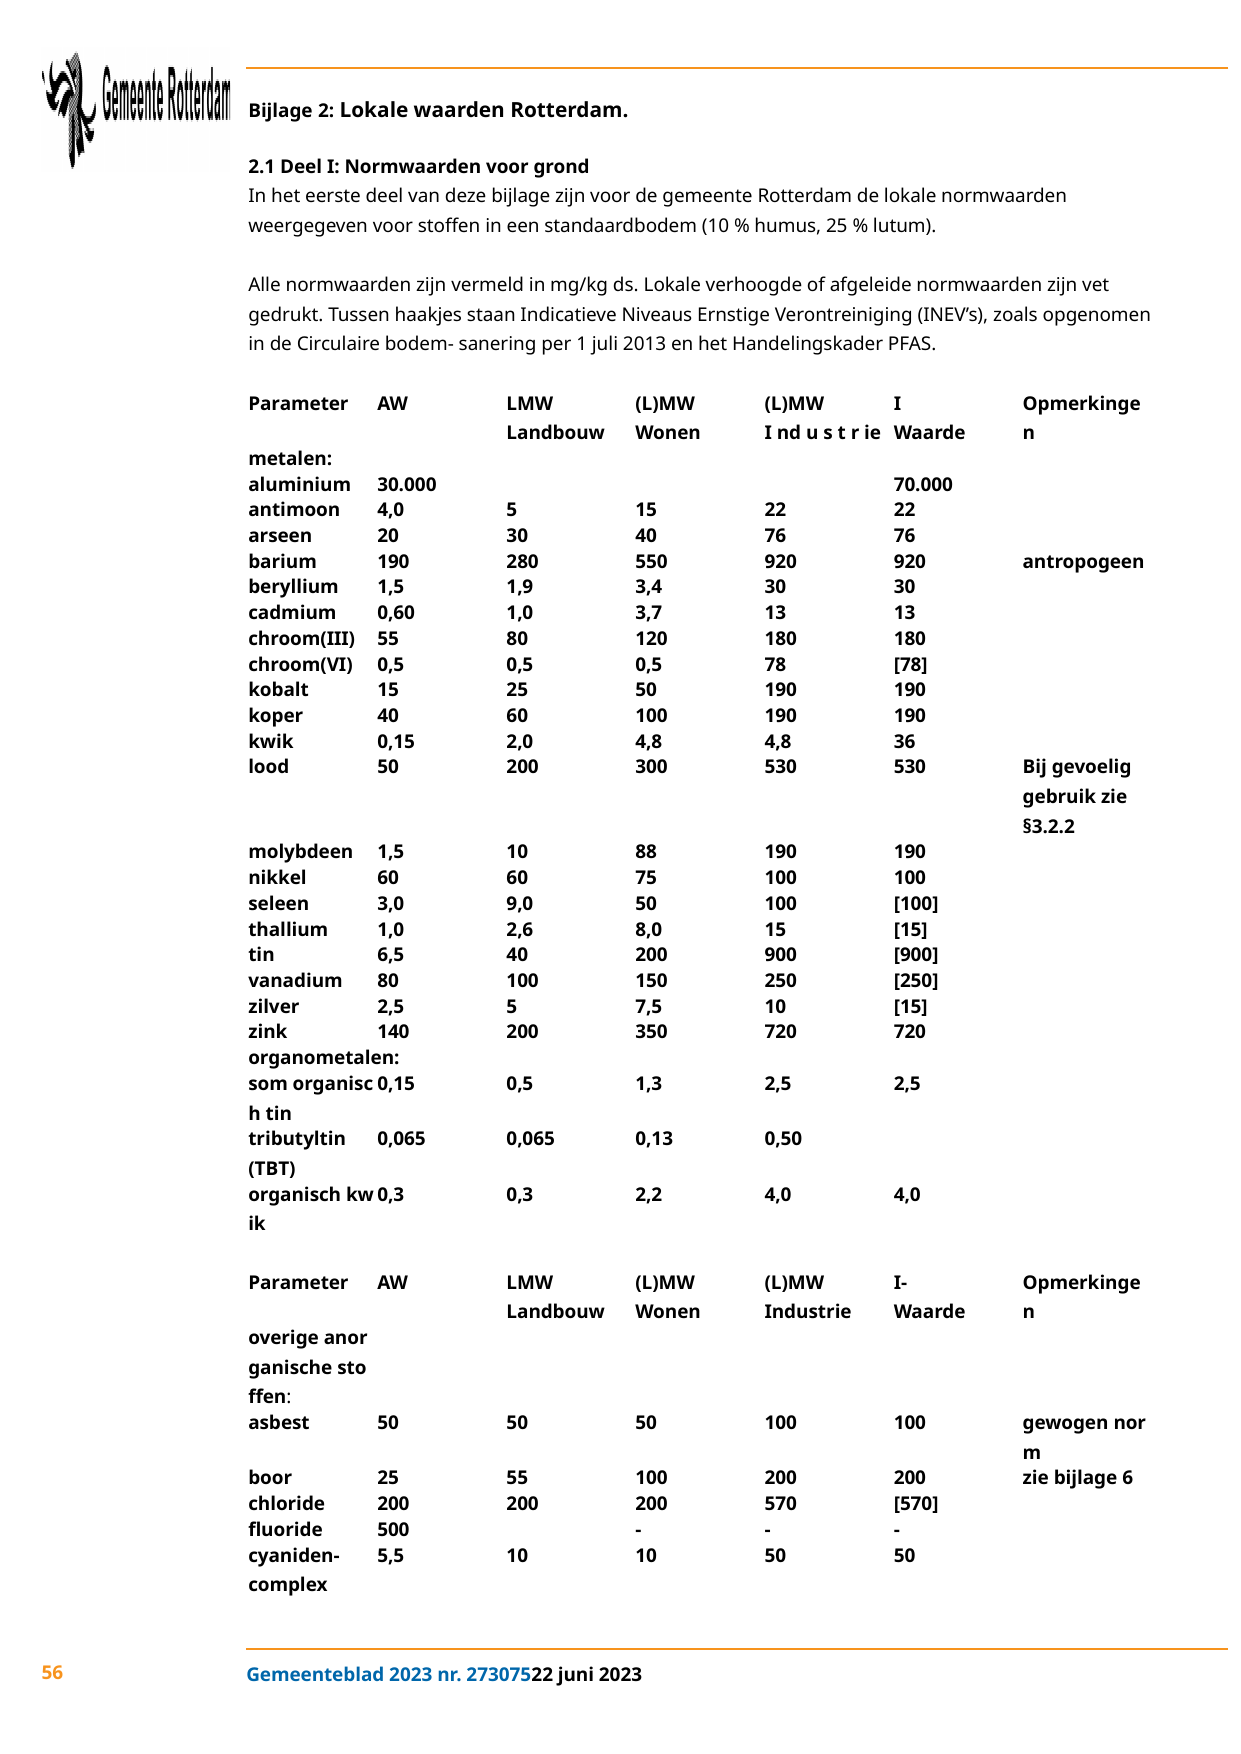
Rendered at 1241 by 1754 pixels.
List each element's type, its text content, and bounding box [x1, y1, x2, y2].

table_cell 6,5 [377, 942, 506, 967]
table_cell 13 [764, 599, 893, 625]
table_cell [894, 1126, 1022, 1181]
table_cell [894, 1324, 1022, 1409]
table_cell [506, 445, 635, 471]
table_cell [377, 445, 506, 471]
table_cell 50 [635, 677, 764, 702]
table_cell 0,065 [377, 1126, 506, 1181]
table_cell 190 [894, 839, 1022, 864]
table_cell [900] [894, 942, 1022, 967]
table_cell 3,0 [377, 890, 506, 916]
table_cell - [894, 1516, 1022, 1542]
table_cell seleen [248, 890, 377, 916]
table_cell 530 [764, 754, 893, 839]
table_cell 200 [764, 1465, 893, 1490]
table_cell [1023, 916, 1152, 942]
table_cell 2,0 [506, 728, 635, 754]
table_cell 1,5 [377, 839, 506, 864]
table_cell 36 [894, 728, 1022, 754]
table_cell 22 [894, 496, 1022, 522]
table_header I­ Waarde [894, 390, 1022, 445]
table_cell [764, 1324, 893, 1409]
table_cell 0,3 [377, 1181, 506, 1236]
picture [41, 47, 231, 172]
table_cell 100 [764, 1409, 893, 1464]
table_cell 4,0 [377, 496, 506, 522]
table_cell 2,5 [377, 993, 506, 1019]
table_cell molybdeen [248, 839, 377, 864]
table_cell chloride [248, 1490, 377, 1516]
table_cell 120 [635, 625, 764, 651]
text 2.1 Deel I: Normwaarden voor grond [248, 153, 1152, 179]
table_cell [250] [894, 967, 1022, 993]
table_cell barium [248, 548, 377, 574]
table_cell [506, 471, 635, 496]
table_cell 100 [506, 967, 635, 993]
table_cell 280 [506, 548, 635, 574]
table_cell [15] [894, 916, 1022, 942]
table_cell 10 [764, 993, 893, 1019]
table_cell kobalt [248, 677, 377, 702]
table_cell antimoon [248, 496, 377, 522]
table_header Parameter [248, 390, 377, 445]
table_cell overige anorganische stoffen: [248, 1324, 377, 1409]
table_cell 7,5 [635, 993, 764, 1019]
table_header AW [377, 1269, 506, 1324]
table_cell zink [248, 1019, 377, 1044]
table_cell 80 [506, 625, 635, 651]
table_cell 100 [894, 1409, 1022, 1464]
table_cell [635, 1324, 764, 1409]
table_header (L)MW Wonen [635, 390, 764, 445]
table_cell 10 [506, 1542, 635, 1597]
table_cell 50 [894, 1542, 1022, 1597]
table_cell [506, 1324, 635, 1409]
table_cell 2,5 [894, 1070, 1022, 1126]
table_cell 0,15 [377, 1070, 506, 1126]
table_cell 0,15 [377, 728, 506, 754]
table_cell 10 [635, 1542, 764, 1597]
table_cell 55 [506, 1465, 635, 1490]
table_cell ­ [506, 1516, 635, 1542]
table_cell 10 [506, 839, 635, 864]
table_cell 3,7 [635, 599, 764, 625]
table_cell cadmium [248, 599, 377, 625]
table_cell koper [248, 702, 377, 728]
table_cell 100 [635, 1465, 764, 1490]
table_cell vanadium [248, 967, 377, 993]
table_cell 60 [506, 702, 635, 728]
table_cell 200 [894, 1465, 1022, 1490]
table_cell 190 [764, 677, 893, 702]
table_cell [1023, 890, 1152, 916]
table_cell 75 [635, 864, 764, 890]
table_cell 5 [506, 993, 635, 1019]
table_cell 200 [635, 1490, 764, 1516]
table_cell [1023, 1181, 1152, 1236]
table_cell [1023, 728, 1152, 754]
table_cell 30 [764, 574, 893, 599]
table_cell [1023, 839, 1152, 864]
table_cell 15 [377, 677, 506, 702]
table_cell 0,50 [764, 1126, 893, 1181]
table_cell [1023, 1490, 1152, 1516]
table_cell 0,5 [506, 651, 635, 677]
table_cell fluoride [248, 1516, 377, 1542]
table_cell 50 [377, 1409, 506, 1464]
table_cell 20 [377, 522, 506, 548]
table_cell 1,5 [377, 574, 506, 599]
table_cell 2,6 [506, 916, 635, 942]
table_cell 4,0 [764, 1181, 893, 1236]
table_cell 5 [506, 496, 635, 522]
table_cell 76 [894, 522, 1022, 548]
table_cell 5,5 [377, 1542, 506, 1597]
table_cell 88 [635, 839, 764, 864]
table_cell nikkel [248, 864, 377, 890]
table_cell 55 [377, 625, 506, 651]
table_cell - [764, 1516, 893, 1542]
table_cell 190 [894, 702, 1022, 728]
table_cell 50 [635, 890, 764, 916]
table_cell [764, 471, 893, 496]
table_cell 8,0 [635, 916, 764, 942]
table_cell asbest [248, 1409, 377, 1464]
table_cell 720 [764, 1019, 893, 1044]
table_cell zie bijlage 6 [1023, 1465, 1152, 1490]
table_cell [1023, 1070, 1152, 1126]
table_cell 4,8 [764, 728, 893, 754]
table_cell 100 [764, 890, 893, 916]
table_cell [1023, 651, 1152, 677]
table_cell [1023, 1516, 1152, 1542]
table_cell 300 [635, 754, 764, 839]
table_cell 22 [764, 496, 893, 522]
table_cell 30 [506, 522, 635, 548]
table_cell 60 [377, 864, 506, 890]
table_cell [894, 445, 1022, 471]
table_cell tributyltin (TBT) [248, 1126, 377, 1181]
table_cell [1023, 1019, 1152, 1044]
table_cell 190 [377, 548, 506, 574]
table_cell [1023, 942, 1152, 967]
table_cell - [635, 1516, 764, 1542]
table_cell 0,13 [635, 1126, 764, 1181]
table_cell [1023, 471, 1152, 496]
table_cell 100 [635, 702, 764, 728]
table_cell 0,5 [377, 651, 506, 677]
table_cell [78] [894, 651, 1022, 677]
table_cell [635, 471, 764, 496]
table_cell Bij gevoelig gebruik zie §3.2.2 [1023, 754, 1152, 839]
table_cell [1023, 967, 1152, 993]
table_cell 1,3 [635, 1070, 764, 1126]
table_cell chroom(III) [248, 625, 377, 651]
table_cell 550 [635, 548, 764, 574]
table_cell 200 [506, 1490, 635, 1516]
table_cell [1023, 1542, 1152, 1597]
table_cell 900 [764, 942, 893, 967]
table_header (L)MW I nd u s t r ie [764, 390, 893, 445]
table_cell chroom(VI) [248, 651, 377, 677]
table_cell 50 [764, 1542, 893, 1597]
table_cell 4,8 [635, 728, 764, 754]
table_cell 0,5 [635, 651, 764, 677]
table_cell 30.000 [377, 471, 506, 496]
table_cell boor [248, 1465, 377, 1490]
table_cell [1023, 677, 1152, 702]
table_cell 30 [894, 574, 1022, 599]
table_cell 150 [635, 967, 764, 993]
table_cell kwik [248, 728, 377, 754]
table_cell cyaniden- complex [248, 1542, 377, 1597]
table_cell [377, 1324, 506, 1409]
table_cell zilver [248, 993, 377, 1019]
table_cell 920 [894, 548, 1022, 574]
table_cell 190 [894, 677, 1022, 702]
table_cell [1023, 864, 1152, 890]
table_cell 15 [764, 916, 893, 942]
table_cell 70.000 [894, 471, 1022, 496]
table_cell [635, 445, 764, 471]
table_cell 4,0 [894, 1181, 1022, 1236]
table_cell 0,065 [506, 1126, 635, 1181]
table_cell [1023, 574, 1152, 599]
table_cell 100 [764, 864, 893, 890]
table_cell beryllium [248, 574, 377, 599]
table_cell 3,4 [635, 574, 764, 599]
table_header Opmerkingen [1023, 1269, 1152, 1324]
table_cell [1023, 445, 1152, 471]
table_cell 190 [764, 702, 893, 728]
table_cell 40 [635, 522, 764, 548]
table_header I­- Waarde [894, 1269, 1022, 1324]
table_cell aluminium [248, 471, 377, 496]
table_header (L)MW Industrie [764, 1269, 893, 1324]
table_cell 530 [894, 754, 1022, 839]
table_cell 140 [377, 1019, 506, 1044]
table_cell 1,0 [377, 916, 506, 942]
text Alle normwaarden zijn vermeld in mg/kg ds. Lokale verhoogde of afgeleide normwaarden zijn vet gedrukt. Tussen haakjes staan Indicatieve Niveaus Ernstige Verontreiniging (INEV’s), zoals opgenomen in de Circulaire bodem- sanering per 1 juli 2013 en het Handelingskader PFAS. [248, 271, 1152, 356]
table_cell organisch kwik [248, 1181, 377, 1236]
table_cell 200 [635, 942, 764, 967]
table_cell 60 [506, 864, 635, 890]
table_cell 720 [894, 1019, 1022, 1044]
table_cell [1023, 496, 1152, 522]
table_cell 500 [377, 1516, 506, 1542]
table_cell [1023, 702, 1152, 728]
table_cell 78 [764, 651, 893, 677]
table_cell 50 [377, 754, 506, 839]
table_cell organometalen: [248, 1045, 1152, 1070]
table_cell 50 [506, 1409, 635, 1464]
text Bijlage 2: Lokale waarden Rotterdam. [248, 95, 1152, 123]
table_cell antropogeen [1023, 548, 1152, 574]
table_cell 350 [635, 1019, 764, 1044]
table_header (L)MW Wonen [635, 1269, 764, 1324]
table_cell 1,9 [506, 574, 635, 599]
table_cell 1,0 [506, 599, 635, 625]
table_header Parameter [248, 1269, 377, 1324]
table_cell 9,0 [506, 890, 635, 916]
table_cell 200 [506, 1019, 635, 1044]
table_cell [100] [894, 890, 1022, 916]
table_header LMW Landbouw [506, 1269, 635, 1324]
table_cell 25 [377, 1465, 506, 1490]
table_cell 76 [764, 522, 893, 548]
table_cell metalen: [248, 445, 377, 471]
table_cell 200 [506, 754, 635, 839]
table_cell 40 [377, 702, 506, 728]
table_header LMW Landbouw [506, 390, 635, 445]
table_cell gewogen norm [1023, 1409, 1152, 1464]
table_cell [570] [894, 1490, 1022, 1516]
table_cell 80 [377, 967, 506, 993]
table_cell 40 [506, 942, 635, 967]
table_cell [1023, 993, 1152, 1019]
table_cell 2,2 [635, 1181, 764, 1236]
text In het eerste deel van deze bijlage zijn voor de gemeente Rotterdam de lokale normwaarden weergegeven voor stoffen in een standaardbodem (10 % humus, 25 % lutum). [248, 182, 1152, 238]
table_cell 180 [894, 625, 1022, 651]
table_cell 0,60 [377, 599, 506, 625]
table_cell thallium [248, 916, 377, 942]
table_cell lood [248, 754, 377, 839]
table_cell 250 [764, 967, 893, 993]
table_cell 25 [506, 677, 635, 702]
table_cell [1023, 599, 1152, 625]
table_cell [764, 445, 893, 471]
table_header AW [377, 390, 506, 445]
table_cell 0,5 [506, 1070, 635, 1126]
table_cell [1023, 1126, 1152, 1181]
table_cell 180 [764, 625, 893, 651]
table_cell [15] [894, 993, 1022, 1019]
table_cell 920 [764, 548, 893, 574]
table_header Opmerkingen [1023, 390, 1152, 445]
table_cell [1023, 522, 1152, 548]
table_cell [1023, 625, 1152, 651]
table_cell 200 [377, 1490, 506, 1516]
table_cell 50 [635, 1409, 764, 1464]
table_cell 15 [635, 496, 764, 522]
table_cell 2,5 [764, 1070, 893, 1126]
table_cell tin [248, 942, 377, 967]
table_cell 13 [894, 599, 1022, 625]
table_cell 190 [764, 839, 893, 864]
table_cell arseen [248, 522, 377, 548]
table_cell [1023, 1324, 1152, 1409]
table_cell 0,3 [506, 1181, 635, 1236]
table_cell 570 [764, 1490, 893, 1516]
table_cell 100 [894, 864, 1022, 890]
table_cell som organisch tin [248, 1070, 377, 1126]
